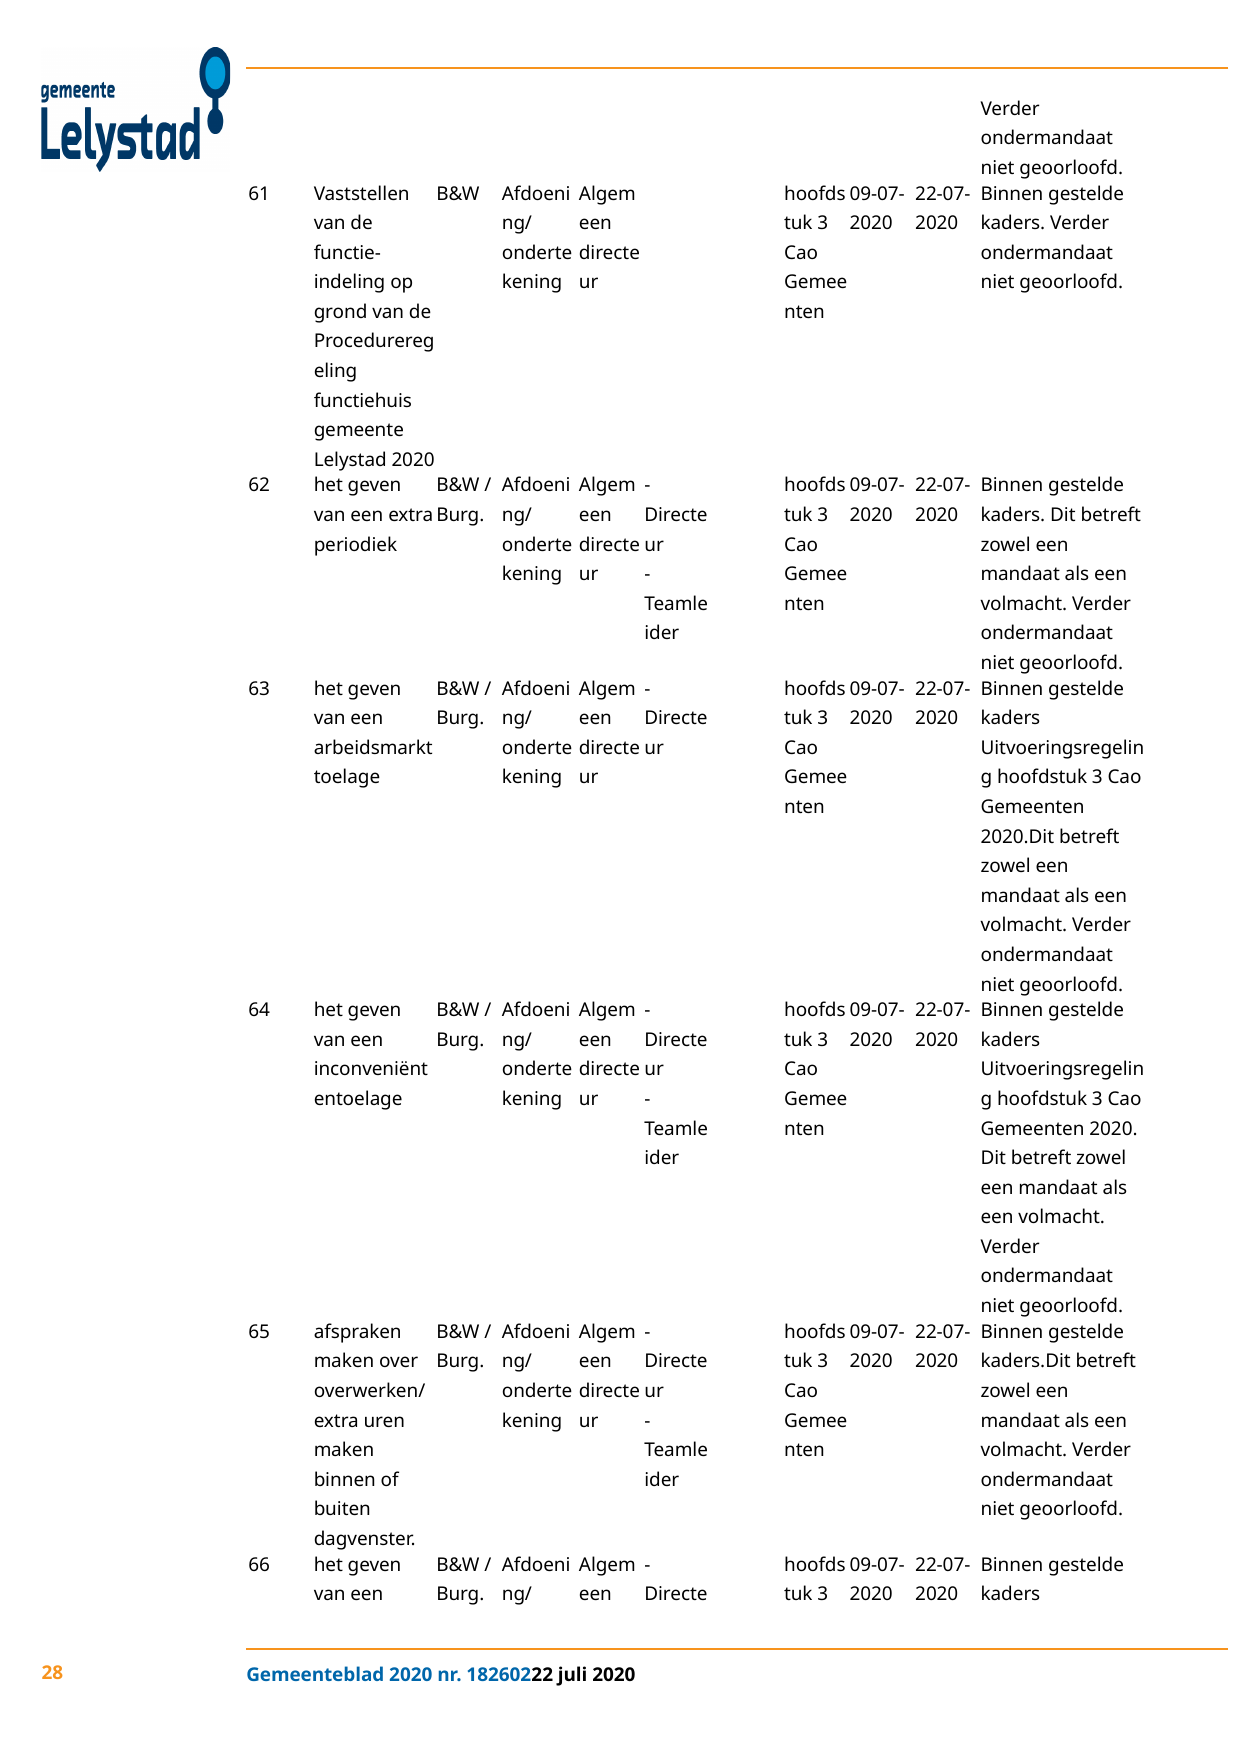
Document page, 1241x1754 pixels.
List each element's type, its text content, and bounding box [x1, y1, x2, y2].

table_cell 09-07-2020 [849, 675, 915, 996]
table_cell Binnen gestelde kaders. Verder ondermandaat niet geoorloofd. [980, 180, 1152, 472]
table_cell hoofdstuk 3 Cao Gemeenten [784, 675, 849, 996]
table_cell [644, 180, 710, 472]
table_cell 09-07-2020 [849, 1551, 915, 1606]
table_cell 66 [248, 1551, 313, 1606]
table_cell [579, 95, 644, 180]
table_cell 61 [248, 180, 313, 472]
table_cell het geven van een [314, 1551, 436, 1606]
table_cell het geven van een extra periodiek [314, 472, 436, 675]
table_cell het geven van een arbeidsmarkttoelage [314, 675, 436, 996]
table_cell Afdoening/ondertekening [502, 996, 579, 1318]
table_cell Binnen gestelde kaders [980, 1551, 1152, 1606]
table_cell [710, 996, 784, 1318]
table_cell [436, 95, 502, 180]
picture [41, 47, 231, 172]
table_cell 22-07-2020 [915, 1318, 980, 1551]
table_cell [710, 95, 784, 180]
table_cell Algemeen directeur [579, 472, 644, 675]
table_cell Algemeen directeur [579, 996, 644, 1318]
table_cell [644, 95, 710, 180]
table_cell Binnen gestelde kaders.Dit betreft zowel een mandaat als een volmacht. Verder ondermandaat niet geoorloofd. [980, 1318, 1152, 1551]
table_cell afspraken maken over overwerken/ extra uren maken binnen of buiten dagvenster. [314, 1318, 436, 1551]
table_cell [710, 1318, 784, 1551]
table_cell Algemeen directeur [579, 180, 644, 472]
table_cell 09-07-2020 [849, 180, 915, 472]
table_cell Algemeen [579, 1551, 644, 1606]
table_cell Algemeen directeur [579, 675, 644, 996]
table_cell 22-07-2020 [915, 472, 980, 675]
table_cell 22-07-2020 [915, 996, 980, 1318]
table_cell Verder ondermandaat niet geoorloofd. [980, 95, 1152, 180]
table_cell [502, 95, 579, 180]
table_cell - Directeur - Teamleider [644, 996, 710, 1318]
table_cell B&W / Burg. [436, 472, 502, 675]
table_cell [248, 95, 313, 180]
table_cell Binnen gestelde kaders. Dit betreft zowel een mandaat als een volmacht. Verder ondermandaat niet geoorloofd. [980, 472, 1152, 675]
table_cell [710, 472, 784, 675]
table_cell het geven van een inconveniëntentoelage [314, 996, 436, 1318]
table_cell hoofdstuk 3 [784, 1551, 849, 1606]
table_cell B&W [436, 180, 502, 472]
table_cell Binnen gestelde kaders Uitvoeringsregeling hoofdstuk 3 Cao Gemeenten 2020. Dit betreft zowel een mandaat als een volmacht. Verder ondermandaat niet geoorloofd. [980, 996, 1152, 1318]
table_cell Afdoening/ondertekening [502, 180, 579, 472]
table_cell - Directeur - Teamleider [644, 472, 710, 675]
table_cell Afdoening/ondertekening [502, 675, 579, 996]
table_cell 63 [248, 675, 313, 996]
table_cell 22-07-2020 [915, 1551, 980, 1606]
table_cell [784, 95, 849, 180]
table_cell B&W / Burg. [436, 1551, 502, 1606]
table_cell hoofdstuk 3 Cao Gemeenten [784, 180, 849, 472]
table_cell Afdoening/ [502, 1551, 579, 1606]
table_cell 62 [248, 472, 313, 675]
table_cell hoofdstuk 3 Cao Gemeenten [784, 1318, 849, 1551]
table_cell Algemeen directeur [579, 1318, 644, 1551]
table_cell 22-07-2020 [915, 180, 980, 472]
table_cell 09-07-2020 [849, 1318, 915, 1551]
table_cell [710, 180, 784, 472]
table_cell [314, 95, 436, 180]
table_cell 64 [248, 996, 313, 1318]
table_cell hoofdstuk 3 Cao Gemeenten [784, 996, 849, 1318]
table_cell Afdoening/ondertekening [502, 472, 579, 675]
table_cell 09-07-2020 [849, 996, 915, 1318]
table_cell Binnen gestelde kaders Uitvoeringsregeling hoofdstuk 3 Cao Gemeenten 2020.Dit betreft zowel een mandaat als een volmacht. Verder ondermandaat niet geoorloofd. [980, 675, 1152, 996]
table_cell hoofdstuk 3 Cao Gemeenten [784, 472, 849, 675]
table_cell [849, 95, 915, 180]
table_cell 09-07-2020 [849, 472, 915, 675]
table_cell [915, 95, 980, 180]
table_cell [710, 675, 784, 996]
table_cell - Directeur [644, 675, 710, 996]
table_cell 65 [248, 1318, 313, 1551]
table_cell Vaststellen van de functie-indeling op grond van de Procedureregeling functiehuis gemeente Lelystad 2020 [314, 180, 436, 472]
table_cell - Directeur - Teamleider [644, 1318, 710, 1551]
table_cell Afdoening/ondertekening [502, 1318, 579, 1551]
table_cell B&W / Burg. [436, 675, 502, 996]
table_cell - Directe [644, 1551, 710, 1606]
table_cell B&W / Burg. [436, 1318, 502, 1551]
table_cell 22-07-2020 [915, 675, 980, 996]
table_cell [710, 1551, 784, 1606]
table_cell B&W / Burg. [436, 996, 502, 1318]
